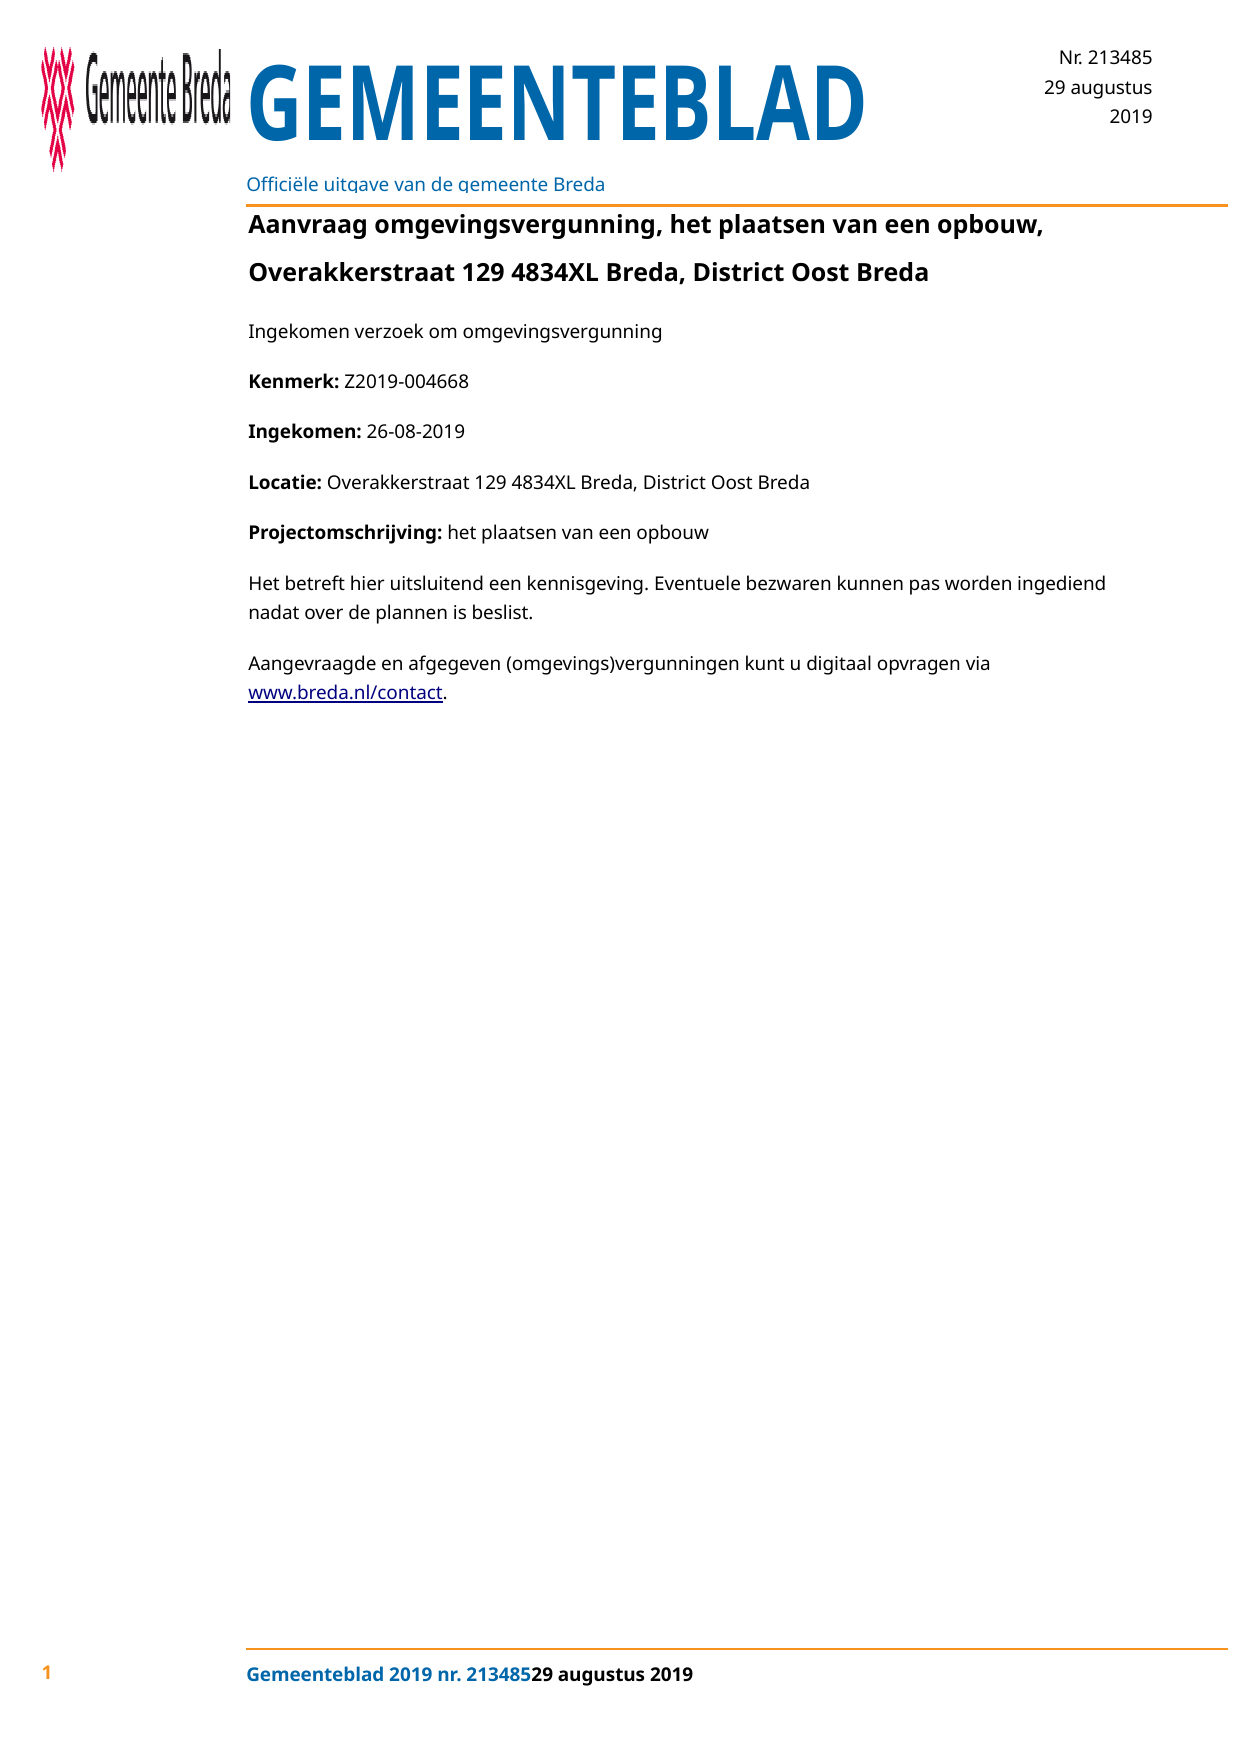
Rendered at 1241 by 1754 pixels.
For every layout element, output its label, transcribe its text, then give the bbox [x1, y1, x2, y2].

text Ingekomen verzoek om omgevingsvergunning [248, 318, 1152, 344]
text Kenmerk: Z2019-004668 [248, 368, 1152, 394]
text Ingekomen: 26-08-2019 [248, 419, 1152, 444]
text Locatie: Overakkerstraat 129 4834XL Breda, District Oost Breda [248, 469, 1152, 495]
picture [41, 47, 231, 172]
text Projectomschrijving: het plaatsen van een opbouw [248, 519, 1152, 545]
text Het betreft hier uitsluitend een kennisgeving. Eventuele bezwaren kunnen pas worden ingediend nadat over de plannen is beslist. [248, 570, 1152, 625]
text Aanvraag omgevingsvergunning, het plaatsen van een opbouw, Overakkerstraat 129 4834XL Breda, District Oost Breda [248, 207, 1152, 288]
text Aangevraagde en afgegeven (omgevings)vergunningen kunt u digitaal opvragen via www.breda.nl/contact. [248, 650, 1152, 705]
